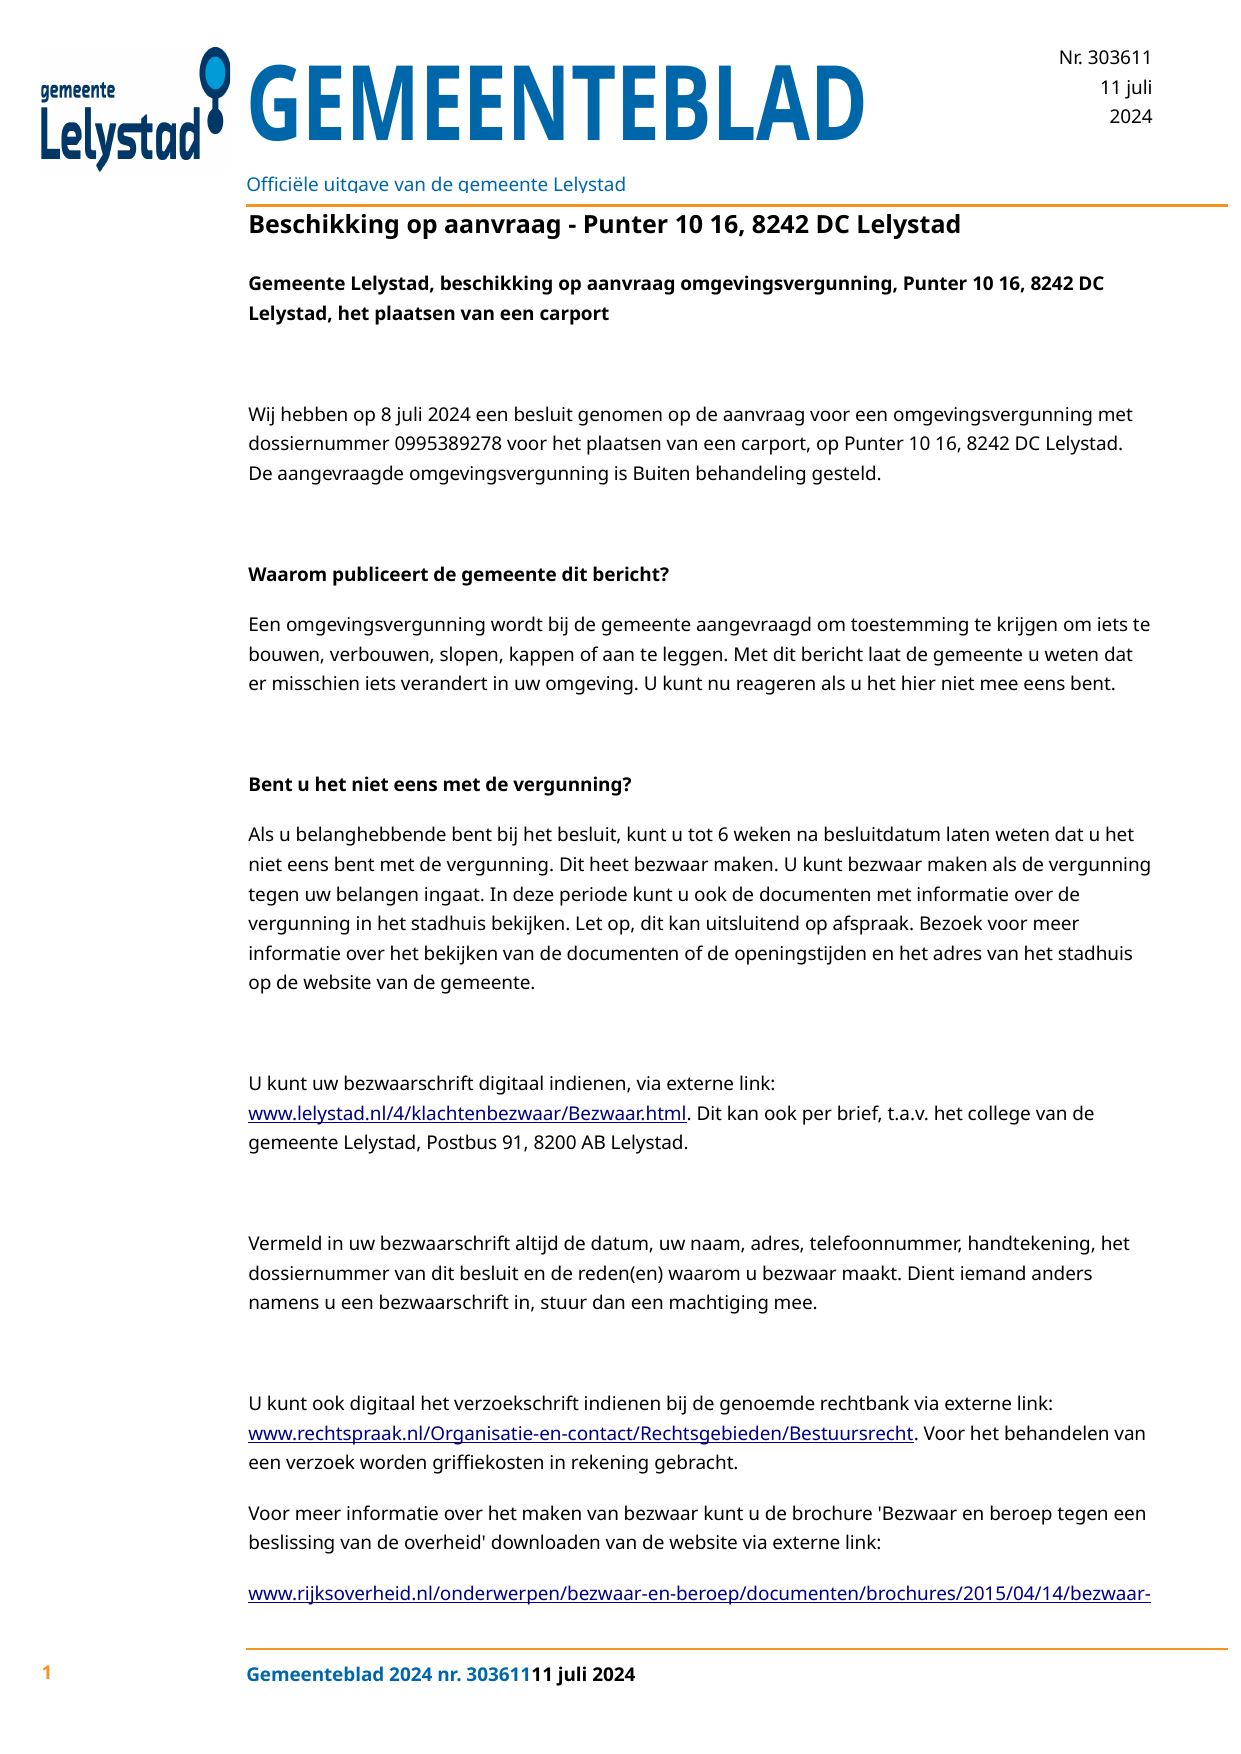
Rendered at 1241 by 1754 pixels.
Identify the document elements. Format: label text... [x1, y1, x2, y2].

text Gemeente Lelystad, beschikking op aanvraag omgevingsvergunning, Punter 10 16, 8242 DC Lelystad, het plaatsen van een carport [248, 270, 1152, 326]
text Bent u het niet eens met de vergunning? [248, 771, 1152, 797]
text Waarom publiceert de gemeente dit bericht? [248, 561, 1152, 586]
text U kunt ook digitaal het verzoekschrift indienen bij de genoemde rechtbank via externe link: www.rechtspraak.nl/Organisatie-en-contact/Rechtsgebieden/Bestuursrecht. Voor het behandelen van een verzoek worden griffiekosten in rekening gebracht. [248, 1390, 1152, 1475]
text www.rijksoverheid.nl/onderwerpen/bezwaar-en-beroep/documenten/brochures/2015/04/14/bezwaar- [248, 1580, 1152, 1606]
picture [41, 47, 231, 172]
text Beschikking op aanvraag - Punter 10 16, 8242 DC Lelystad [248, 207, 1152, 241]
text U kunt uw bezwaarschrift digitaal indienen, via externe link: www.lelystad.nl/4/klachtenbezwaar/Bezwaar.html. Dit kan ook per brief, t.a.v. het college van de gemeente Lelystad, Postbus 91, 8200 AB Lelystad. [248, 1070, 1152, 1155]
text Voor meer informatie over het maken van bezwaar kunt u de brochure 'Bezwaar en beroep tegen een beslissing van de overheid' downloaden van de website via externe link: [248, 1500, 1152, 1555]
text Als u belanghebbende bent bij het besluit, kunt u tot 6 weken na besluitdatum laten weten dat u het niet eens bent met de vergunning. Dit heet bezwaar maken. U kunt bezwaar maken als de vergunning tegen uw belangen ingaat. In deze periode kunt u ook de documenten met informatie over de vergunning in het stadhuis bekijken. Let op, dit kan uitsluitend op afspraak. Bezoek voor meer informatie over het bekijken van de documenten of de openingstijden en het adres van het stadhuis op de website van de gemeente. [248, 822, 1152, 995]
text Een omgevingsvergunning wordt bij de gemeente aangevraagd om toestemming te krijgen om iets te bouwen, verbouwen, slopen, kappen of aan te leggen. Met dit bericht laat de gemeente u weten dat er misschien iets verandert in uw omgeving. U kunt nu reageren als u het hier niet mee eens bent. [248, 611, 1152, 696]
text Wij hebben op 8 juli 2024 een besluit genomen op de aanvraag voor een omgevingsvergunning met dossiernummer 0995389278 voor het plaatsen van een carport, op Punter 10 16, 8242 DC Lelystad. De aangevraagde omgevingsvergunning is Buiten behandeling gesteld. [248, 401, 1152, 486]
text Vermeld in uw bezwaarschrift altijd de datum, uw naam, adres, telefoonnummer, handtekening, het dossiernummer van dit besluit en de reden(en) waarom u bezwaar maakt. Dient iemand anders namens u een bezwaarschrift in, stuur dan een machtiging mee. [248, 1230, 1152, 1315]
